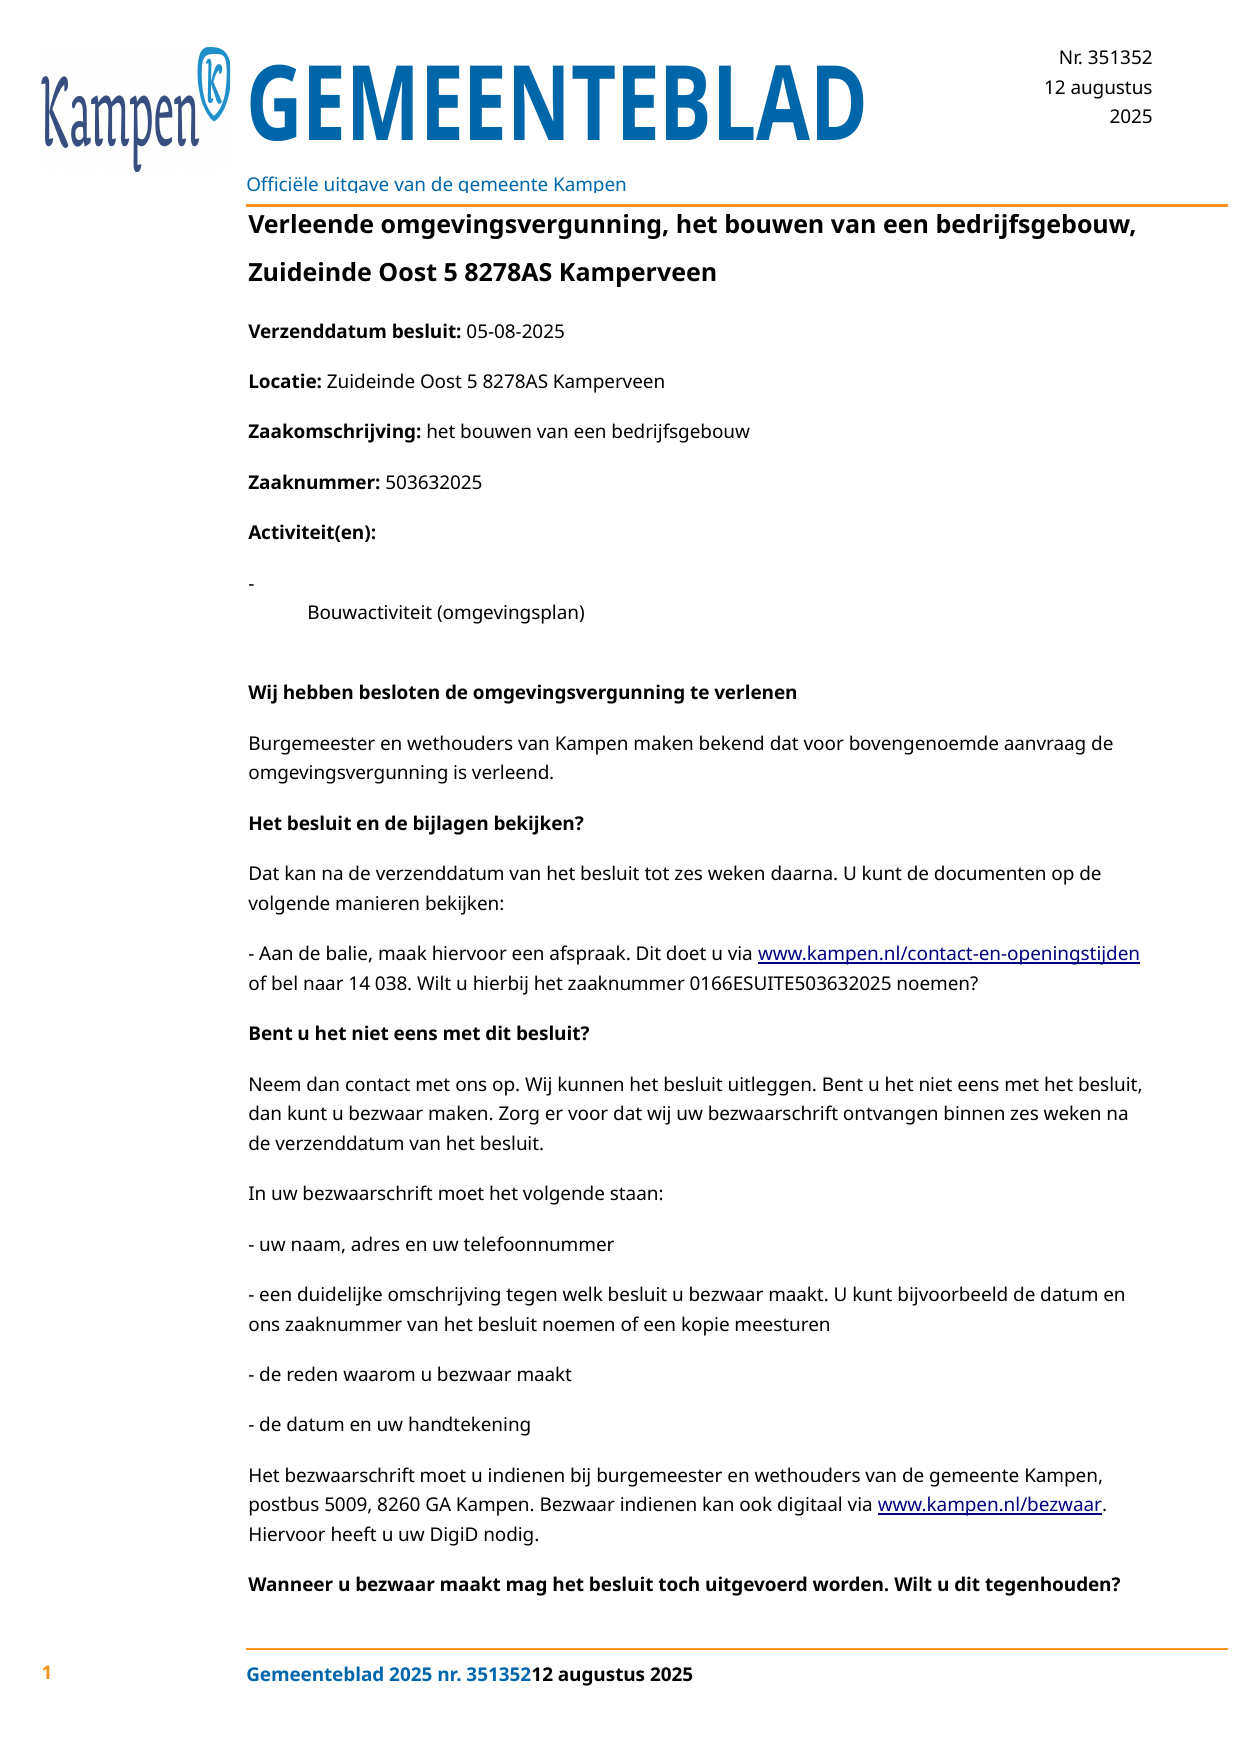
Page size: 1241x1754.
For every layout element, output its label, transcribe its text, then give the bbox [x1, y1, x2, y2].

text Zaakomschrijving: het bouwen van een bedrijfsgebouw [248, 419, 1152, 444]
text Het besluit en de bijlagen bekijken? [248, 810, 1152, 836]
text In uw bezwaarschrift moet het volgende staan: [248, 1180, 1152, 1206]
picture [41, 47, 231, 172]
text Wanneer u bezwaar maakt mag het besluit toch uitgevoerd worden. Wilt u dit tegenhouden? [248, 1572, 1152, 1597]
text Wij hebben besloten de omgevingsvergunning te verlenen [248, 679, 1152, 705]
text - een duidelijke omschrijving tegen welk besluit u bezwaar maakt. U kunt bijvoorbeeld de datum en ons zaaknummer van het besluit noemen of een kopie meesturen [248, 1281, 1152, 1337]
text - de datum en uw handtekening [248, 1412, 1152, 1437]
text Zaaknummer: 503632025 [248, 469, 1152, 495]
text Verleende omgevingsvergunning, het bouwen van een bedrijfsgebouw, Zuideinde Oost 5 8278AS Kamperveen [248, 207, 1152, 288]
text Neem dan contact met ons op. Wij kunnen het besluit uitleggen. Bent u het niet eens met het besluit, dan kunt u bezwaar maken. Zorg er voor dat wij uw bezwaarschrift ontvangen binnen zes weken na de verzenddatum van het besluit. [248, 1071, 1152, 1156]
text Activiteit(en): [248, 519, 1152, 545]
text Het bezwaarschrift moet u indienen bij burgemeester en wethouders van de gemeente Kampen, postbus 5009, 8260 GA Kampen. Bezwaar indienen kan ook digitaal via www.kampen.nl/bezwaar. Hiervoor heeft u uw DigiD nodig. [248, 1462, 1152, 1547]
text - de reden waarom u bezwaar maakt [248, 1361, 1152, 1387]
text Dat kan na de verzenddatum van het besluit tot zes weken daarna. U kunt de documenten op de volgende manieren bekijken: [248, 860, 1152, 916]
list Bouwactiviteit (omgevingsplan) [248, 599, 1152, 625]
text Locatie: Zuideinde Oost 5 8278AS Kamperveen [248, 368, 1152, 394]
text Verzenddatum besluit: 05-08-2025 [248, 318, 1152, 344]
text - uw naam, adres en uw telefoonnummer [248, 1231, 1152, 1257]
text - Aan de balie, maak hiervoor een afspraak. Dit doet u via www.kampen.nl/contact-en-openingstijden of bel naar 14 038. Wilt u hierbij het zaaknummer 0166ESUITE503632025 noemen? [248, 940, 1152, 996]
text Bent u het niet eens met dit besluit? [248, 1020, 1152, 1046]
text Burgemeester en wethouders van Kampen maken bekend dat voor bovengenoemde aanvraag de omgevingsvergunning is verleend. [248, 730, 1152, 785]
